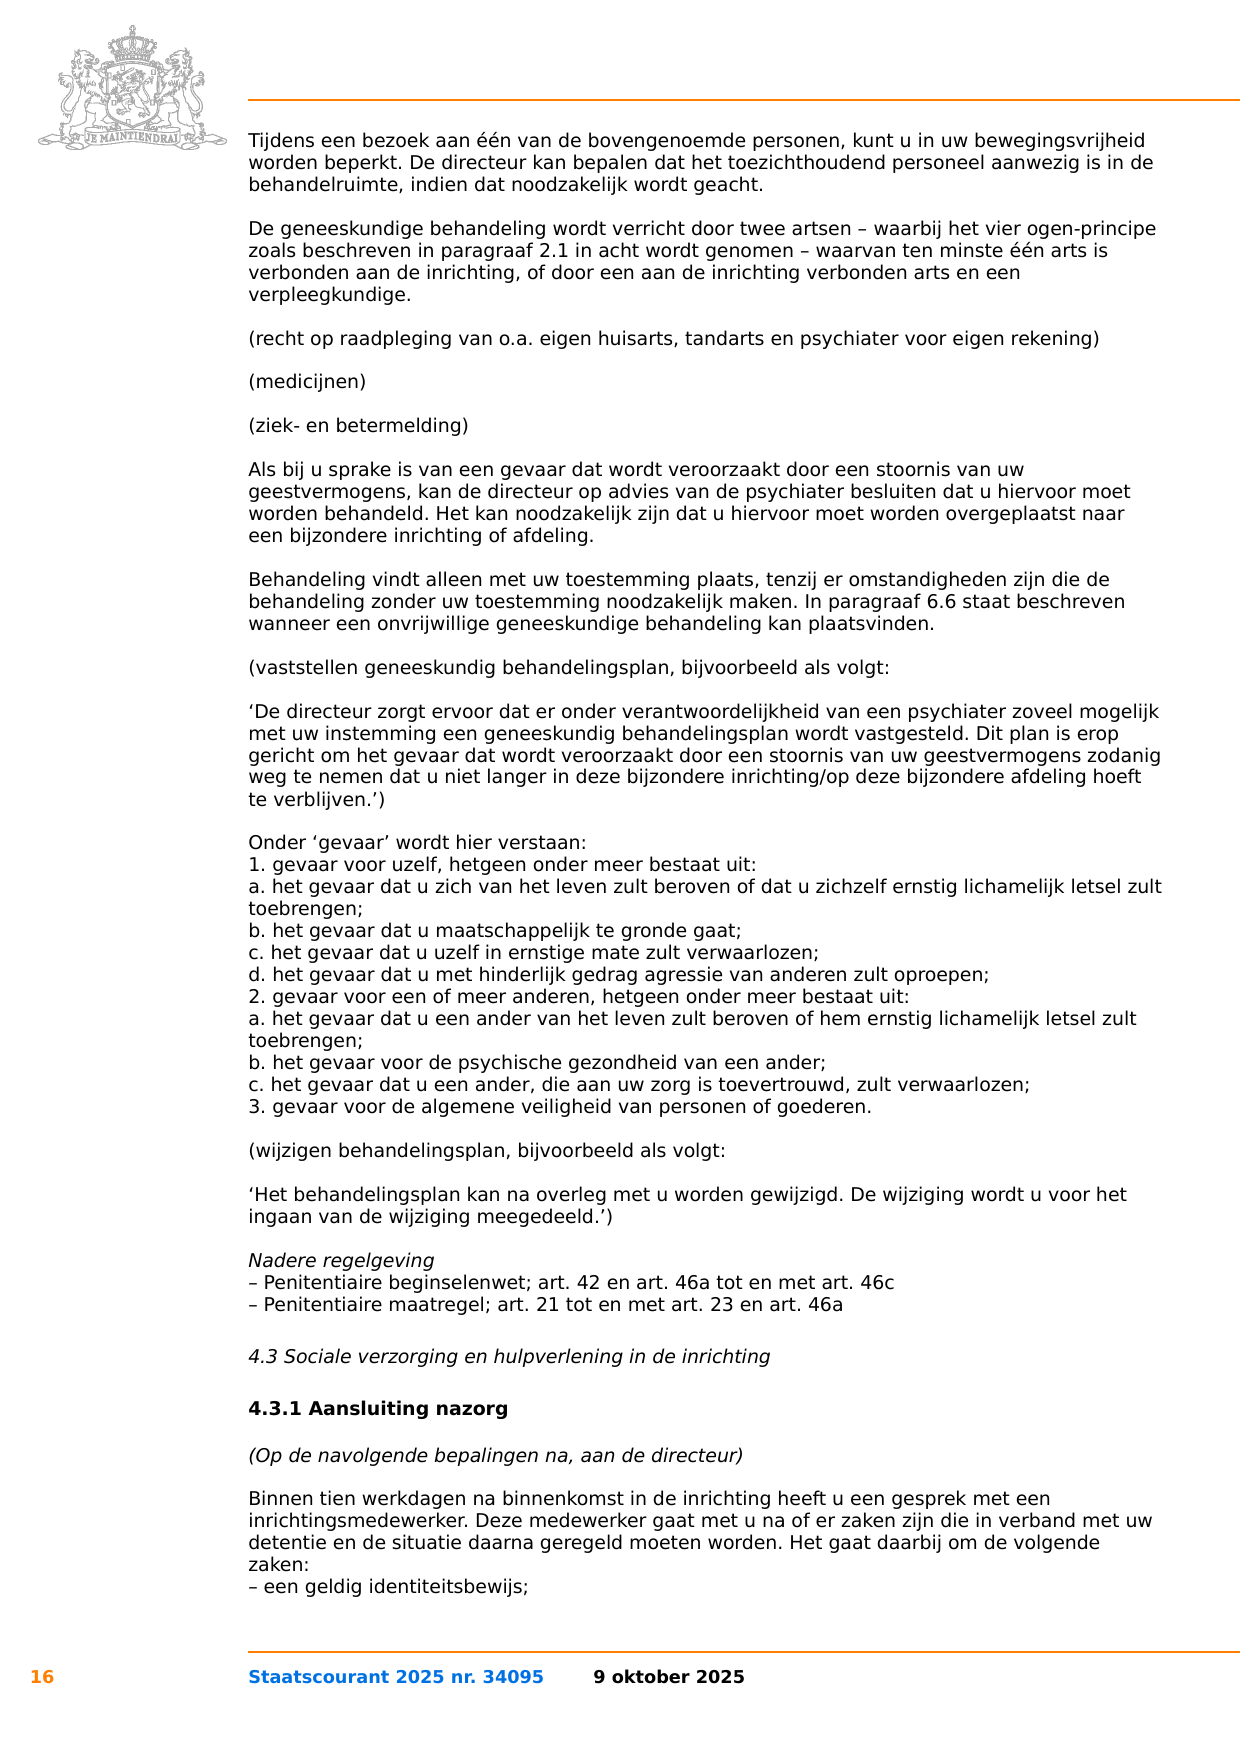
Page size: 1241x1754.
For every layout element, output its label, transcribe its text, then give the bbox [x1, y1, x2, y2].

text 3. gevaar voor de algemene veiligheid van personen of goederen. [248, 1096, 1163, 1118]
subtitle Nadere regelgeving [248, 1249, 1163, 1272]
text ‘De directeur zorgt ervoor dat er onder verantwoordelijkheid van een psychiater zoveel mogelijk met uw instemming een geneeskundig behandelingsplan wordt vastgesteld. Dit plan is erop gericht om het gevaar dat wordt veroorzaakt door een stoornis van uw geestvermogens zodanig weg te nemen dat u niet langer in deze bijzondere inrichting/op deze bijzondere afdeling hoeft te verblijven.’) [248, 701, 1163, 810]
text a. het gevaar dat u zich van het leven zult beroven of dat u zichzelf ernstig lichamelijk letsel zult toebrengen; [248, 876, 1163, 920]
text (wijzigen behandelingsplan, bijvoorbeeld als volgt: [248, 1140, 1163, 1162]
text – Penitentiaire maatregel; art. 21 tot en met art. 23 en art. 46a [248, 1293, 1163, 1316]
picture [38, 25, 227, 150]
text 2. gevaar voor een of meer anderen, hetgeen onder meer bestaat uit: [248, 986, 1163, 1008]
text – een geldig identiteitsbewijs; [248, 1576, 1163, 1598]
text a. het gevaar dat u een ander van het leven zult beroven of hem ernstig lichamelijk letsel zult toebrengen; [248, 1008, 1163, 1052]
subtitle 4.3.1 Aansluiting nazorg [248, 1397, 1163, 1419]
text b. het gevaar dat u maatschappelijk te gronde gaat; [248, 920, 1163, 942]
text De geneeskundige behandeling wordt verricht door twee artsen – waarbij het vier ogen-principe zoals beschreven in paragraaf 2.1 in acht wordt genomen – waarvan ten minste één arts is verbonden aan de inrichting, of door een aan de inrichting verbonden arts en een verpleegkundige. [248, 218, 1163, 306]
text c. het gevaar dat u een ander, die aan uw zorg is toevertrouwd, zult verwaarlozen; [248, 1074, 1163, 1096]
text Binnen tien werkdagen na binnenkomst in de inrichting heeft u een gesprek met een inrichtingsmedewerker. Deze medewerker gaat met u na of er zaken zijn die in verband met uw detentie en de situatie daarna geregeld moeten worden. Het gaat daarbij om de volgende zaken: [248, 1488, 1163, 1576]
text (medicijnen) [248, 371, 1163, 393]
text d. het gevaar dat u met hinderlijk gedrag agressie van anderen zult oproepen; [248, 964, 1163, 986]
text – Penitentiaire beginselenwet; art. 42 en art. 46a tot en met art. 46c [248, 1272, 1163, 1293]
text 1. gevaar voor uzelf, hetgeen onder meer bestaat uit: [248, 854, 1163, 876]
text Onder ‘gevaar’ wordt hier verstaan: [248, 832, 1163, 854]
text c. het gevaar dat u uzelf in ernstige mate zult verwaarlozen; [248, 942, 1163, 964]
text ‘Het behandelingsplan kan na overleg met u worden gewijzigd. De wijziging wordt u voor het ingaan van de wijziging meegedeeld.’) [248, 1184, 1163, 1228]
text b. het gevaar voor de psychische gezondheid van een ander; [248, 1052, 1163, 1074]
text (recht op raadpleging van o.a. eigen huisarts, tandarts en psychiater voor eigen rekening) [248, 327, 1163, 349]
text (ziek- en betermelding) [248, 415, 1163, 437]
subtitle 4.3 Sociale verzorging en hulpverlening in de inrichting [248, 1346, 1163, 1367]
text Behandeling vindt alleen met uw toestemming plaats, tenzij er omstandigheden zijn die de behandeling zonder uw toestemming noodzakelijk maken. In paragraaf 6.6 staat beschreven wanneer een onvrijwillige geneeskundige behandeling kan plaatsvinden. [248, 569, 1163, 635]
text (vaststellen geneeskundig behandelingsplan, bijvoorbeeld als volgt: [248, 657, 1163, 679]
text Als bij u sprake is van een gevaar dat wordt veroorzaakt door een stoornis van uw geestvermogens, kan de directeur op advies van de psychiater besluiten dat u hiervoor moet worden behandeld. Het kan noodzakelijk zijn dat u hiervoor moet worden overgeplaatst naar een bijzondere inrichting of afdeling. [248, 459, 1163, 547]
text Tijdens een bezoek aan één van de bovengenoemde personen, kunt u in uw bewegingsvrijheid worden beperkt. De directeur kan bepalen dat het toezichthoudend personeel aanwezig is in de behandelruimte, indien dat noodzakelijk wordt geacht. [248, 130, 1163, 196]
text (Op de navolgende bepalingen na, aan de directeur) [248, 1444, 1163, 1466]
